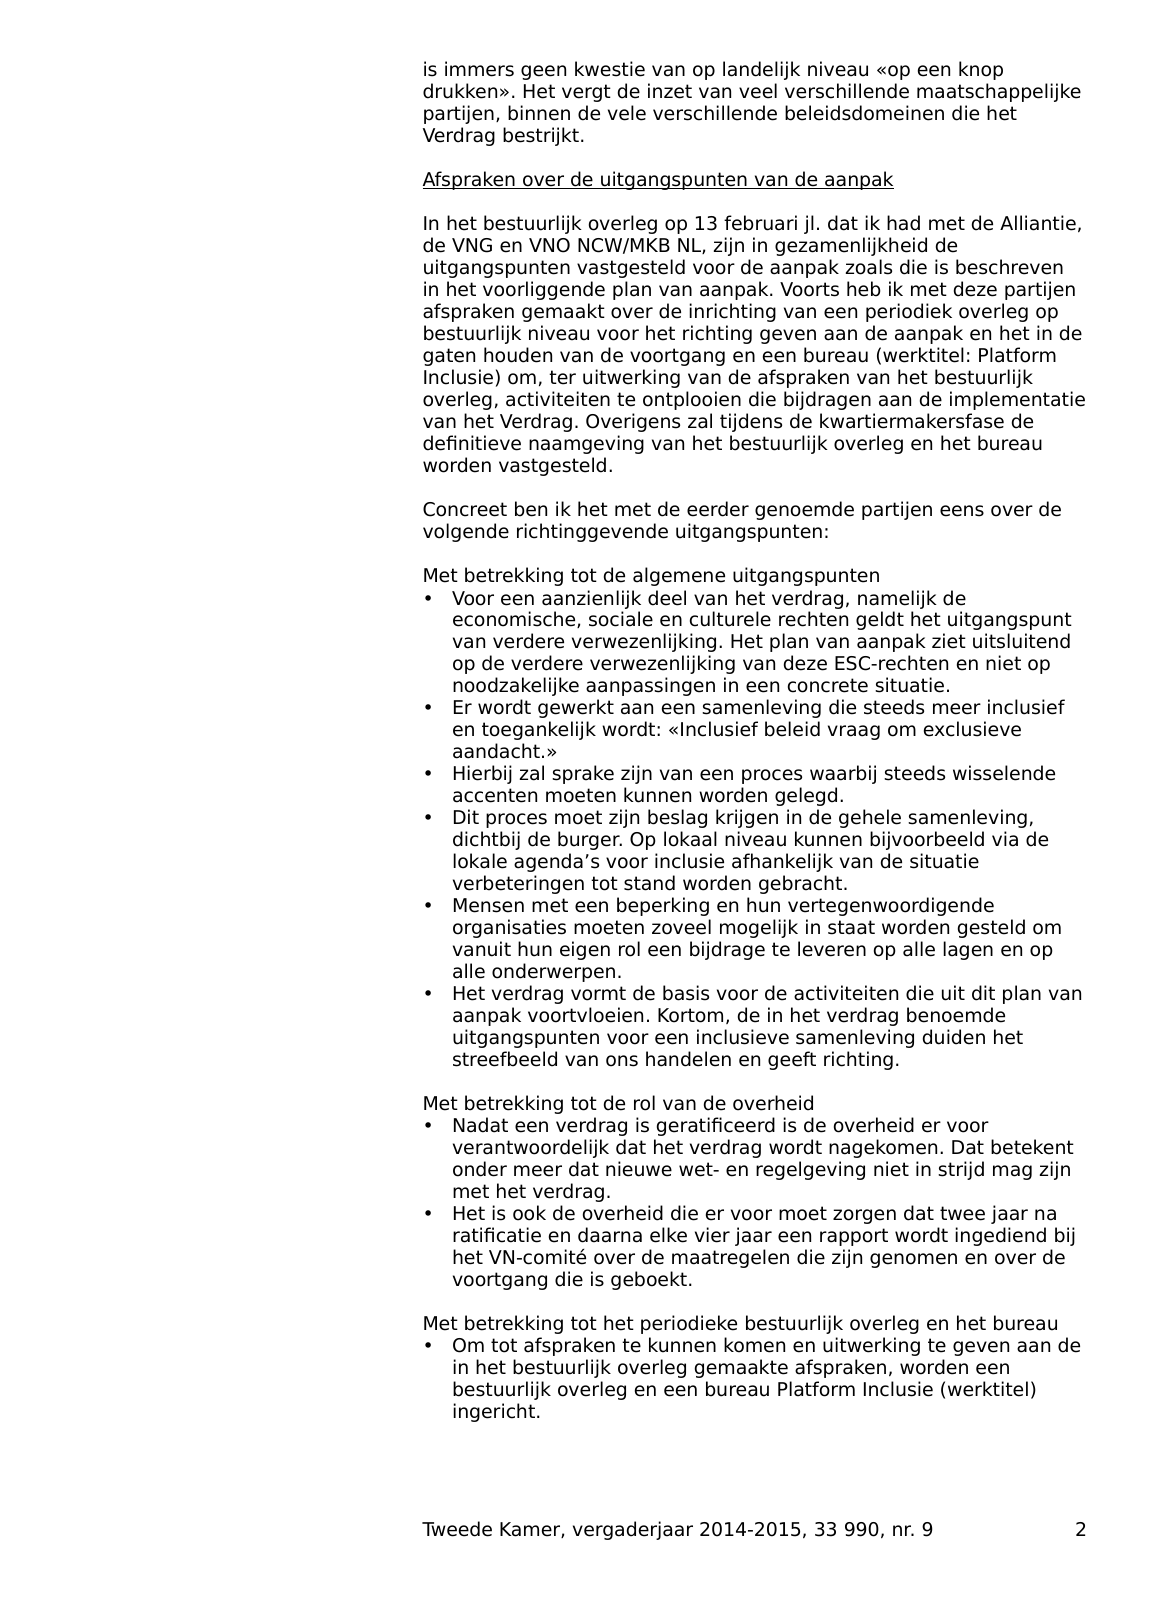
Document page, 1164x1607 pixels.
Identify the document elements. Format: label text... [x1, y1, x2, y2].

text • Er wordt gewerkt aan een samenleving die steeds meer inclusief en toegankelijk wordt: «Inclusief beleid vraag om exclusieve aandacht.» [422, 697, 1087, 763]
text In het bestuurlijk overleg op 13 februari jl. dat ik had met de Alliantie, de VNG en VNO NCW/MKB NL, zijn in gezamenlijkheid de uitgangspunten vastgesteld voor de aanpak zoals die is beschreven in het voorliggende plan van aanpak. Voorts heb ik met deze partijen afspraken gemaakt over de inrichting van een periodiek overleg op bestuurlijk niveau voor het richting geven aan de aanpak en het in de gaten houden van de voortgang en een bureau (werktitel: Platform Inclusie) om, ter uitwerking van de afspraken van het bestuurlijk overleg, activiteiten te ontplooien die bijdragen aan de implementatie van het Verdrag. Overigens zal tijdens de kwartiermakersfase de definitieve naamgeving van het bestuurlijk overleg en het bureau worden vastgesteld. [422, 213, 1087, 477]
text • Het is ook de overheid die er voor moet zorgen dat twee jaar na ratificatie en daarna elke vier jaar een rapport wordt ingediend bij het VN-comité over de maatregelen die zijn genomen en over de voortgang die is geboekt. [422, 1203, 1087, 1291]
text • Nadat een verdrag is geratificeerd is de overheid er voor verantwoordelijk dat het verdrag wordt nagekomen. Dat betekent onder meer dat nieuwe wet- en regelgeving niet in strijd mag zijn met het verdrag. [422, 1115, 1087, 1203]
text • Om tot afspraken te kunnen komen en uitwerking te geven aan de in het bestuurlijk overleg gemaakte afspraken, worden een bestuurlijk overleg en een bureau Platform Inclusie (werktitel) ingericht. [422, 1335, 1087, 1423]
text is immers geen kwestie van op landelijk niveau «op een knop drukken». Het vergt de inzet van veel verschillende maatschappelijke partijen, binnen de vele verschillende beleidsdomeinen die het Verdrag bestrijkt. [422, 59, 1087, 147]
text • Dit proces moet zijn beslag krijgen in de gehele samenleving, dichtbij de burger. Op lokaal niveau kunnen bijvoorbeeld via de lokale agenda’s voor inclusie afhankelijk van de situatie verbeteringen tot stand worden gebracht. [422, 807, 1087, 895]
text • Het verdrag vormt de basis voor de activiteiten die uit dit plan van aanpak voortvloeien. Kortom, de in het verdrag benoemde uitgangspunten voor een inclusieve samenleving duiden het streefbeeld van ons handelen en geeft richting. [422, 983, 1087, 1071]
text • Hierbij zal sprake zijn van een proces waarbij steeds wisselende accenten moeten kunnen worden gelegd. [422, 763, 1087, 807]
text Concreet ben ik het met de eerder genoemde partijen eens over de volgende richtinggevende uitgangspunten: [422, 499, 1087, 543]
text • Voor een aanzienlijk deel van het verdrag, namelijk de economische, sociale en culturele rechten geldt het uitgangspunt van verdere verwezenlijking. Het plan van aanpak ziet uitsluitend op de verdere verwezenlijking van deze ESC-rechten en niet op noodzakelijke aanpassingen in een concrete situatie. [422, 587, 1087, 697]
text Met betrekking tot het periodieke bestuurlijk overleg en het bureau [422, 1313, 1087, 1335]
subtitle Afspraken over de uitgangspunten van de aanpak [422, 169, 1087, 191]
text Met betrekking tot de rol van de overheid [422, 1093, 1087, 1115]
text Met betrekking tot de algemene uitgangspunten [422, 565, 1087, 587]
text • Mensen met een beperking en hun vertegenwoordigende organisaties moeten zoveel mogelijk in staat worden gesteld om vanuit hun eigen rol een bijdrage te leveren op alle lagen en op alle onderwerpen. [422, 895, 1087, 983]
